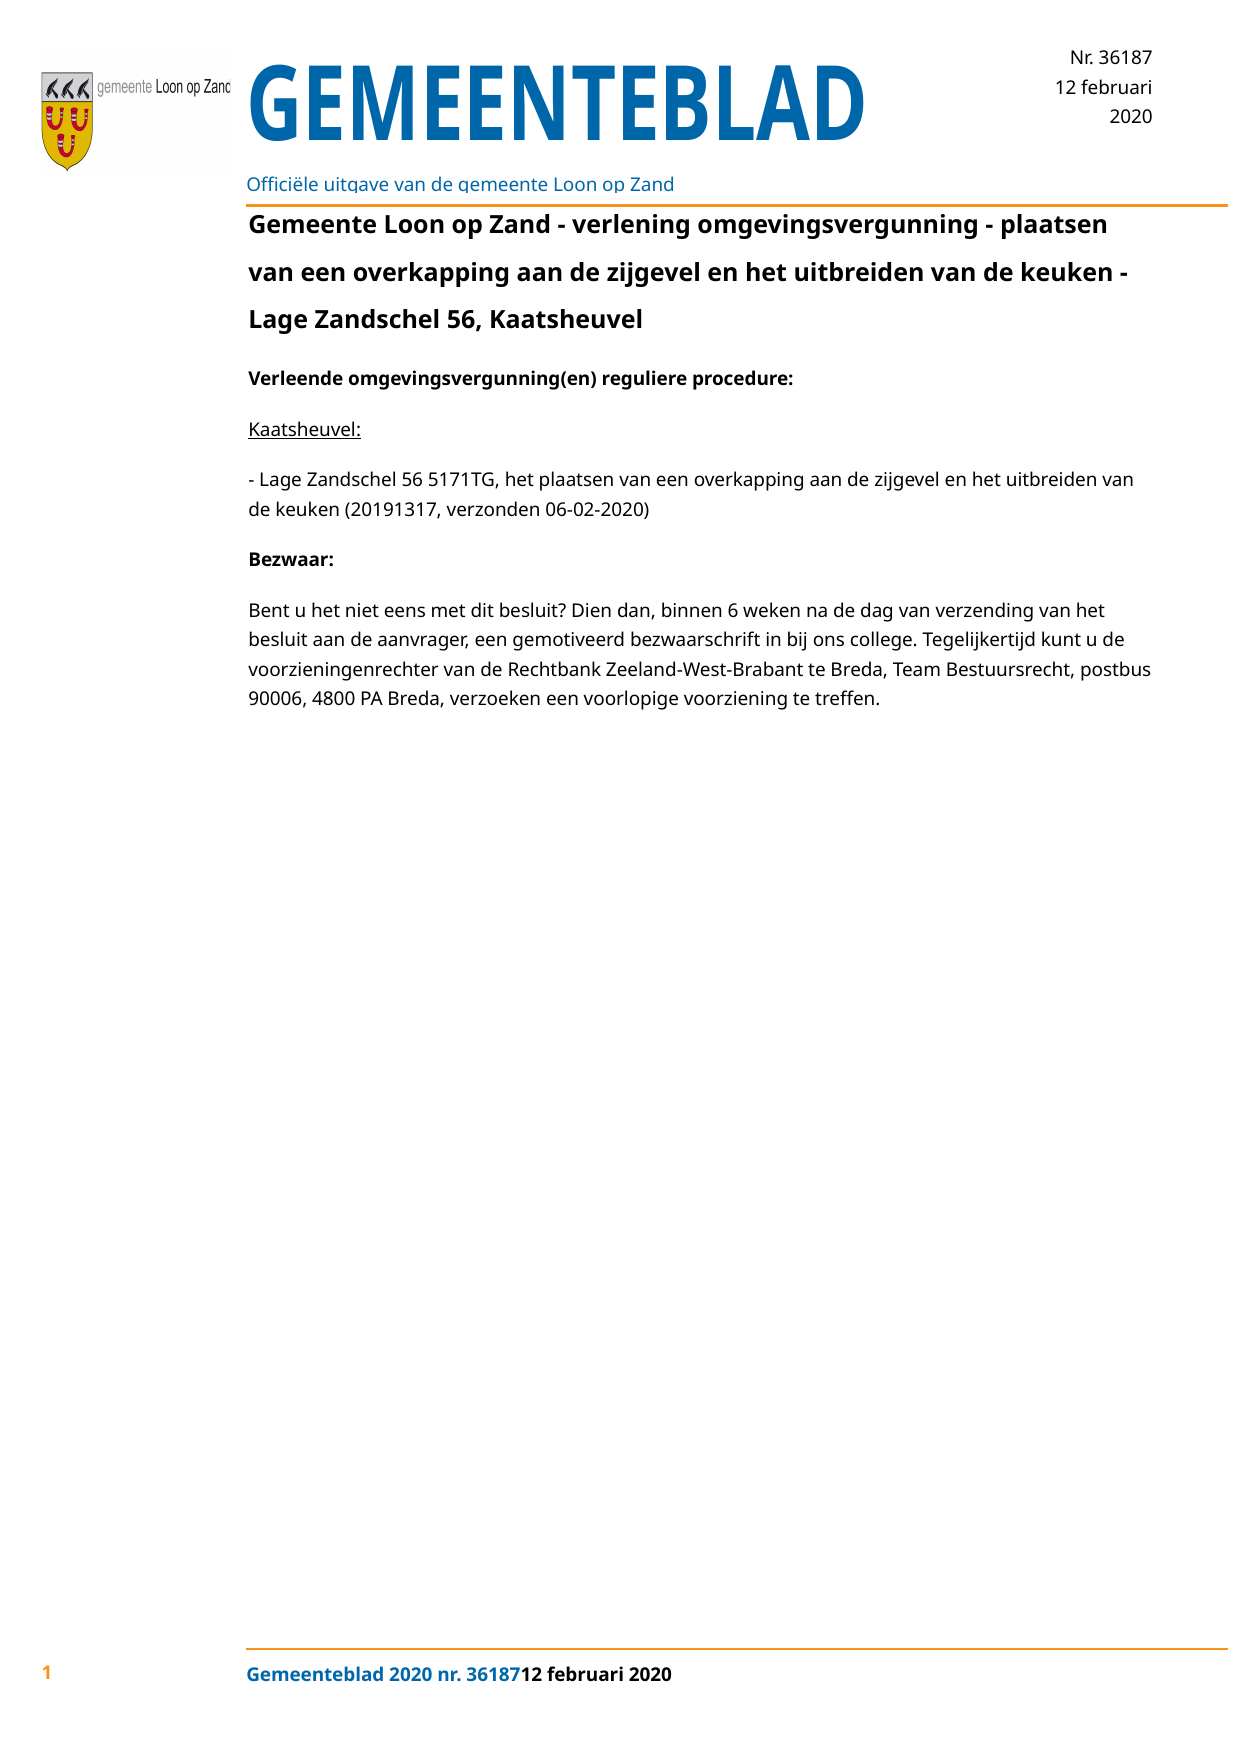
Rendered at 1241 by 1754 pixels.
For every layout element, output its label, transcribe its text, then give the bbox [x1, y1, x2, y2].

text Verleende omgevingsvergunning(en) reguliere procedure: [248, 366, 1152, 391]
text Bent u het niet eens met dit besluit? Dien dan, binnen 6 weken na de dag van verzending van het besluit aan de aanvrager, een gemotiveerd bezwaarschrift in bij ons college. Tegelijkertijd kunt u de voorzieningenrechter van de Rechtbank Zeeland-West-Brabant te Breda, Team Bestuursrecht, postbus 90006, 4800 PA Breda, verzoeken een voorlopige voorziening te treffen. [248, 597, 1152, 711]
text Gemeente Loon op Zand - verlening omgevingsvergunning - plaatsen van een overkapping aan de zijgevel en het uitbreiden van de keuken - Lage Zandschel 56, Kaatsheuvel [248, 207, 1152, 336]
text Kaatsheuvel: [248, 416, 1152, 442]
picture [41, 47, 231, 172]
text Bezwaar: [248, 546, 1152, 572]
text - Lage Zandschel 56 5171TG, het plaatsen van een overkapping aan de zijgevel en het uitbreiden van de keuken (20191317, verzonden 06-02-2020) [248, 466, 1152, 522]
